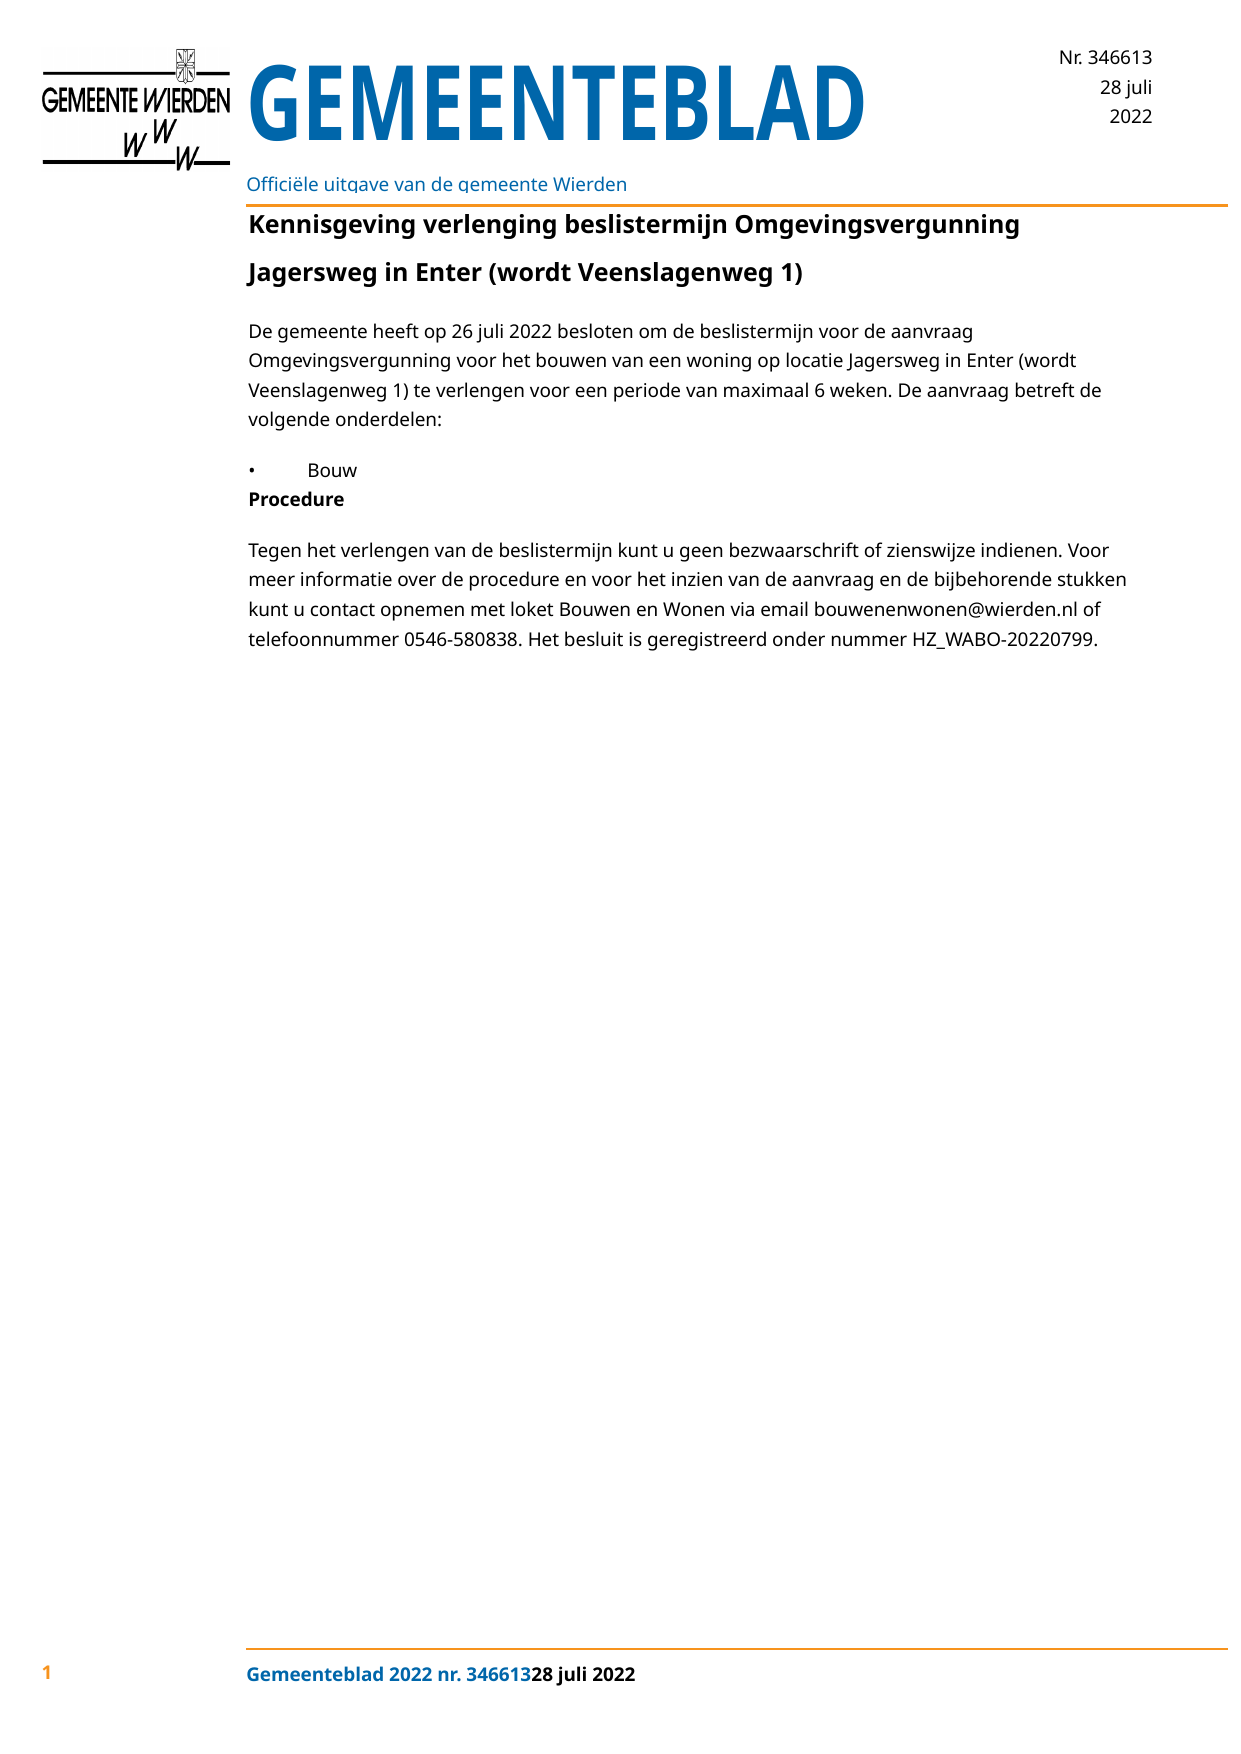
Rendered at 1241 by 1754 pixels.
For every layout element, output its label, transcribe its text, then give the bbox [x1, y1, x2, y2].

text Procedure [248, 487, 1152, 512]
picture [41, 47, 231, 172]
list Bouw [248, 457, 1152, 483]
text Tegen het verlengen van de beslistermijn kunt u geen bezwaarschrift of zienswijze indienen. Voor meer informatie over de procedure en voor het inzien van de aanvraag en de bijbehorende stukken kunt u contact opnemen met loket Bouwen en Wonen via email bouwenenwonen@wierden.nl of telefoonnummer 0546-580838. Het besluit is geregistreerd onder nummer HZ_WABO-20220799. [248, 537, 1152, 652]
text Kennisgeving verlenging beslistermijn Omgevingsvergunning Jagersweg in Enter (wordt Veenslagenweg 1) [248, 207, 1152, 288]
text De gemeente heeft op 26 juli 2022 besloten om de beslistermijn voor de aanvraag Omgevingsvergunning voor het bouwen van een woning op locatie Jagersweg in Enter (wordt Veenslagenweg 1) te verlengen voor een periode van maximaal 6 weken. De aanvraag betreft de volgende onderdelen: [248, 318, 1152, 432]
